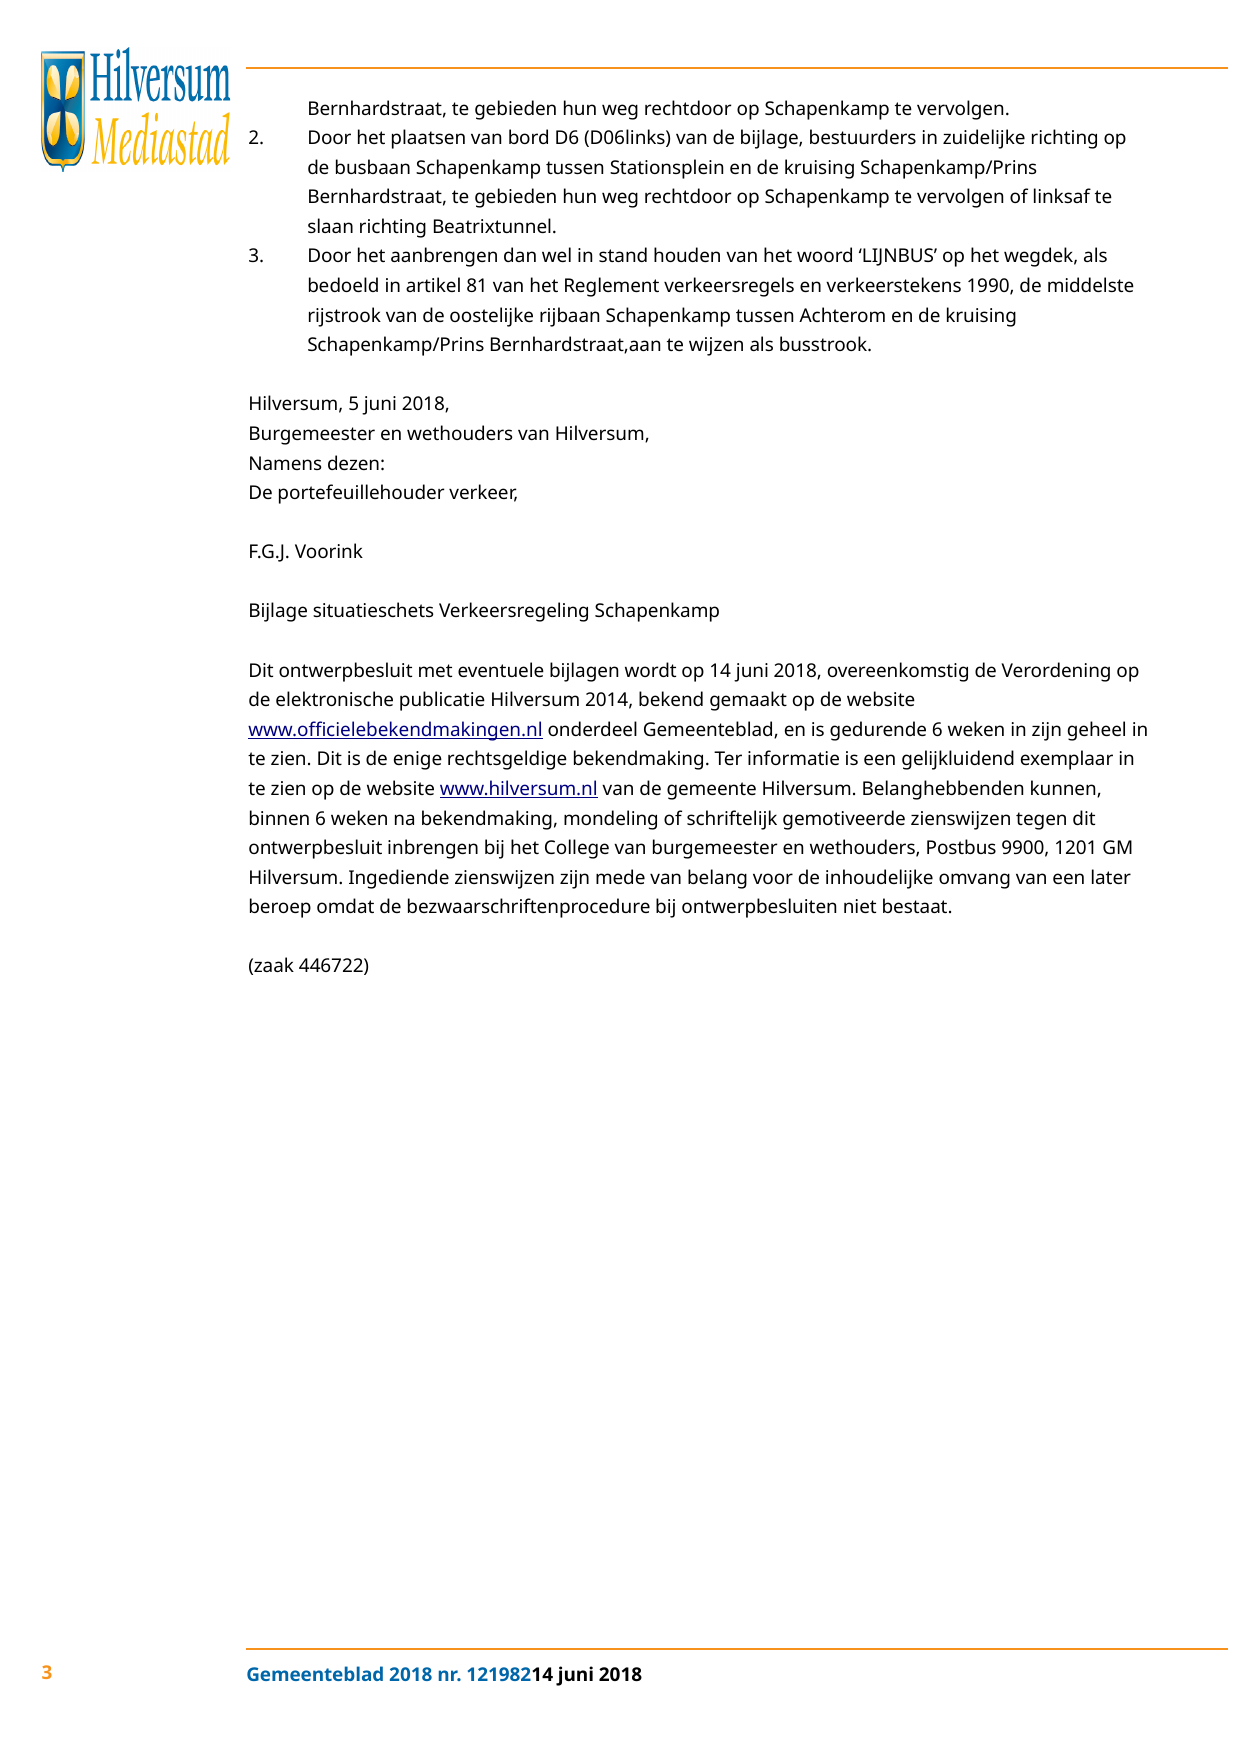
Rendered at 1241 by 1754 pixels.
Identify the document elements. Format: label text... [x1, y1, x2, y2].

picture [41, 47, 231, 172]
text Burgemeester en wethouders van Hilversum, [248, 420, 1152, 446]
text Bijlage situatieschets Verkeersregeling Schapenkamp [248, 598, 1152, 623]
text Dit ontwerpbesluit met eventuele bijlagen wordt op 14 juni 2018, overeenkomstig de Verordening op de elektronische publicatie Hilversum 2014, bekend gemaakt op de website www.officielebekendmakingen.nl onderdeel Gemeenteblad, en is gedurende 6 weken in zijn geheel in te zien. Dit is de enige rechtsgeldige bekendmaking. Ter informatie is een gelijkluidend exemplaar in te zien op de website www.hilversum.nl van de gemeente Hilversum. Belanghebbenden kunnen, binnen 6 weken na bekendmaking, mondeling of schriftelijk gemotiveerde zienswijzen tegen dit ontwerpbesluit inbrengen bij het College van burgemeester en wethouders, Postbus 9900, 1201 GM Hilversum. Ingediende zienswijzen zijn mede van belang voor de inhoudelijke omvang van een later beroep omdat de bezwaarschriftenprocedure bij ontwerpbesluiten niet bestaat. [248, 657, 1152, 919]
text (zaak 446722) [248, 953, 1152, 978]
list Door het aanbrengen dan wel in stand houden van het woord ‘LIJNBUS’ op het wegdek, als bedoeld in artikel 81 van het Reglement verkeersregels en verkeerstekens 1990, de middelste rijstrook van de oostelijke rijbaan Schapenkamp tussen Achterom en de kruising Schapenkamp/Prins Bernhardstraat,aan te wijzen als busstrook. [248, 243, 1152, 357]
text De portefeuillehouder verkeer, [248, 479, 1152, 505]
text Namens dezen: [248, 450, 1152, 476]
list Door het plaatsen van bord D6 (D06links) van de bijlage, bestuurders in zuidelijke richting op de busbaan Schapenkamp tussen Stationsplein en de kruising Schapenkamp/Prins Bernhardstraat, te gebieden hun weg rechtdoor op Schapenkamp te vervolgen of linksaf te slaan richting Beatrixtunnel. [248, 124, 1152, 239]
text Hilversum, 5 juni 2018, [248, 391, 1152, 416]
list Bernhardstraat, te gebieden hun weg rechtdoor op Schapenkamp te vervolgen. [248, 95, 1152, 121]
text F.G.J. Voorink [248, 538, 1152, 564]
